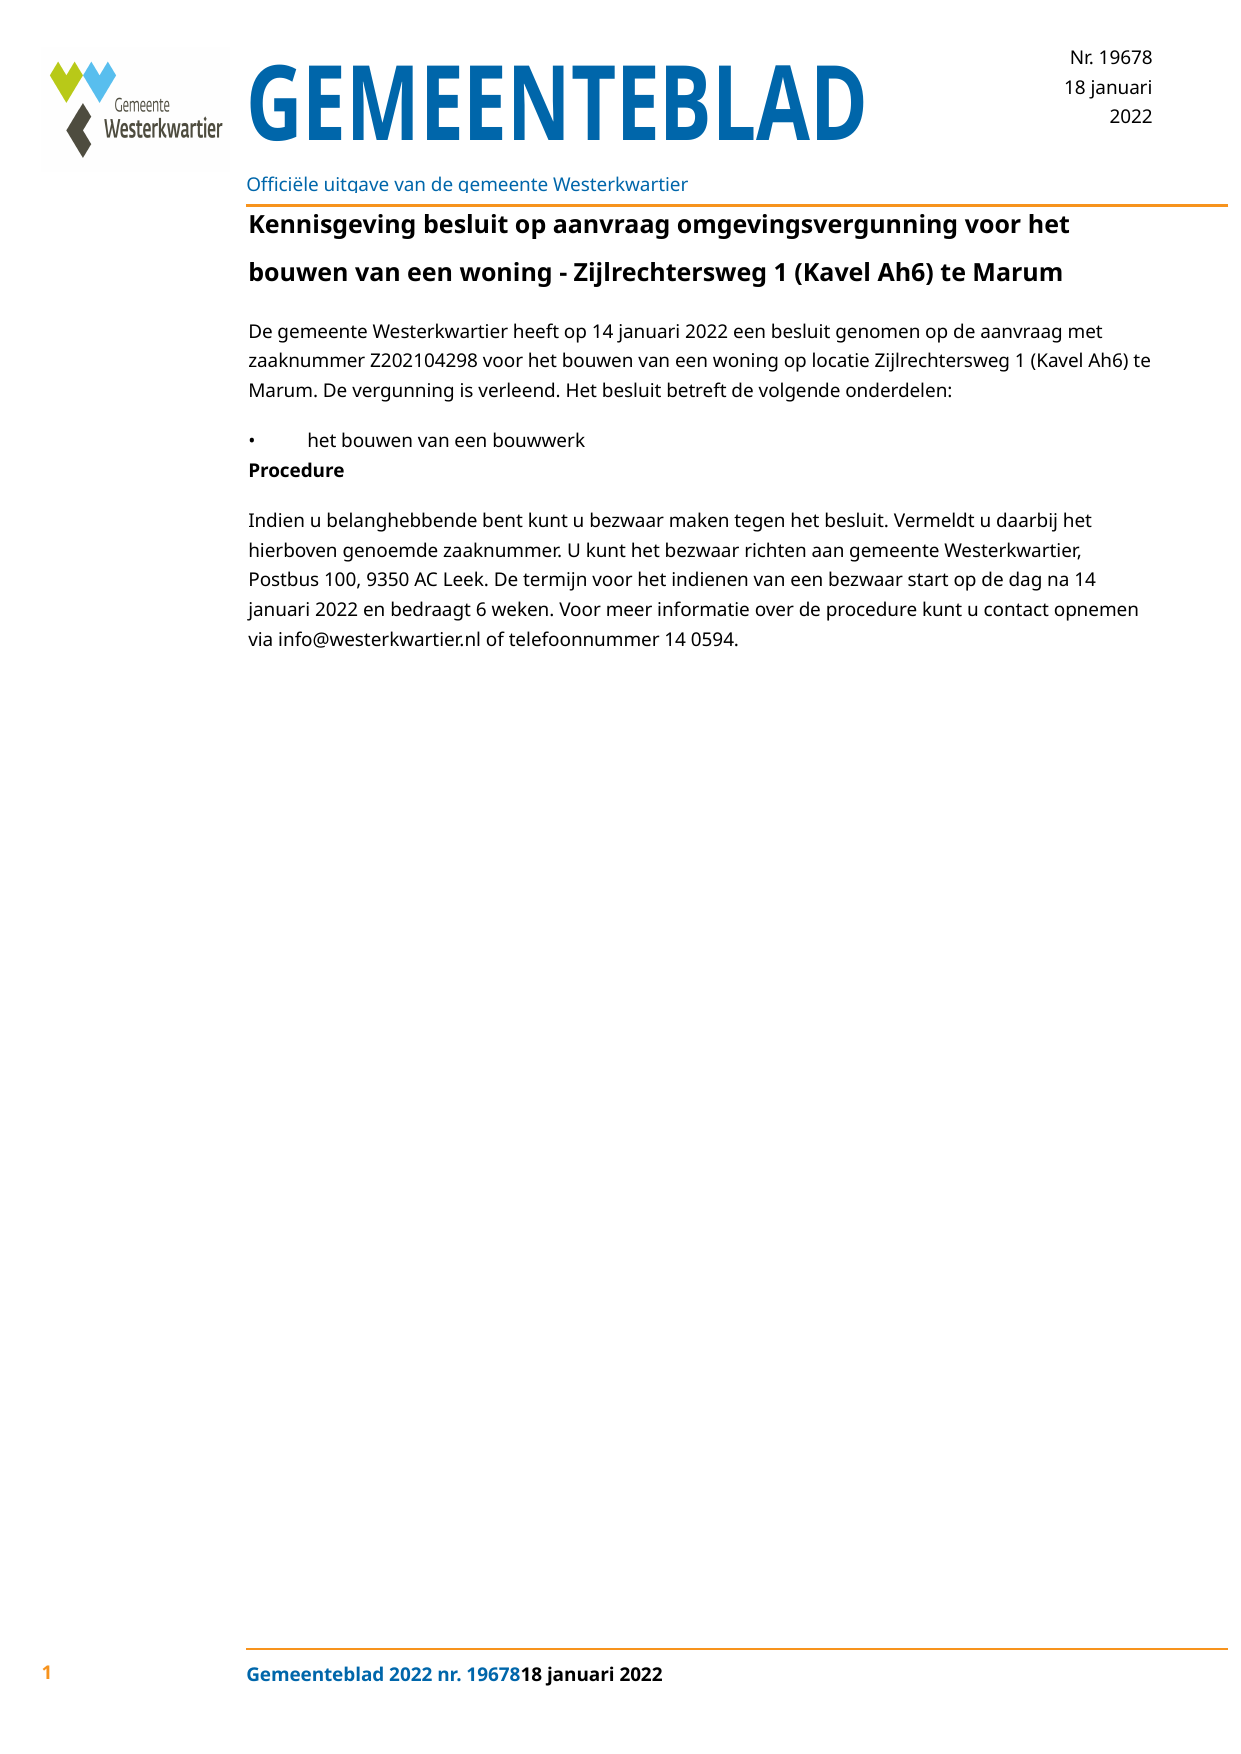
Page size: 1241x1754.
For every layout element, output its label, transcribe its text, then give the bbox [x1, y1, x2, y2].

text Procedure [248, 457, 1152, 483]
text Indien u belanghebbende bent kunt u bezwaar maken tegen het besluit. Vermeldt u daarbij het hierboven genoemde zaaknummer. U kunt het bezwaar richten aan gemeente Westerkwartier, Postbus 100, 9350 AC Leek. De termijn voor het indienen van een bezwaar start op de dag na 14 januari 2022 en bedraagt 6 weken. Voor meer informatie over de procedure kunt u contact opnemen via info@westerkwartier.nl of telefoonnummer 14 0594. [248, 507, 1152, 652]
text De gemeente Westerkwartier heeft op 14 januari 2022 een besluit genomen op de aanvraag met zaaknummer Z202104298 voor het bouwen van een woning op locatie Zijlrechtersweg 1 (Kavel Ah6) te Marum. De vergunning is verleend. Het besluit betreft de volgende onderdelen: [248, 318, 1152, 403]
text Kennisgeving besluit op aanvraag omgevingsvergunning voor het bouwen van een woning - Zijlrechtersweg 1 (Kavel Ah6) te Marum [248, 207, 1152, 288]
list het bouwen van een bouwwerk [248, 427, 1152, 453]
picture [41, 47, 231, 172]
